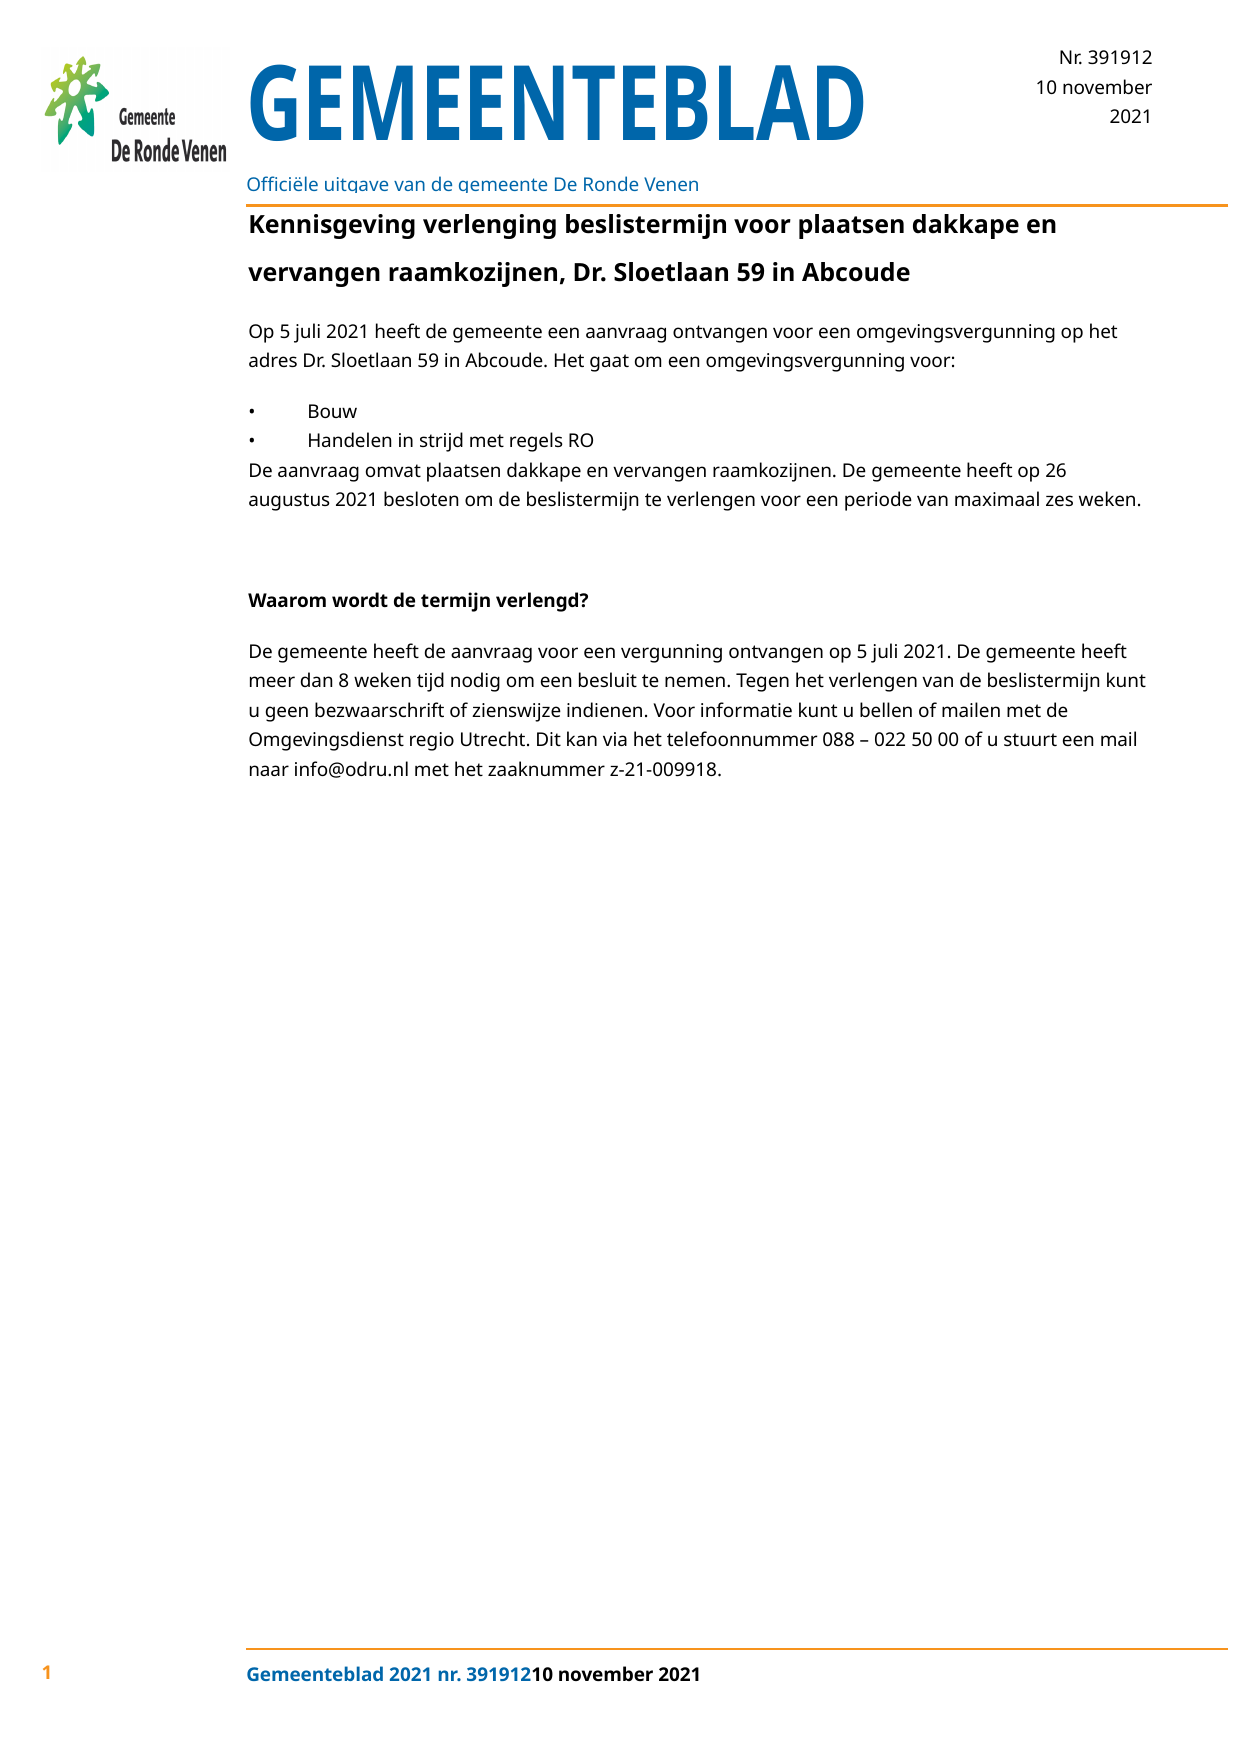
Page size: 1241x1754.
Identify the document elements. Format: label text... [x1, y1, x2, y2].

text De gemeente heeft de aanvraag voor een vergunning ontvangen op 5 juli 2021. De gemeente heeft meer dan 8 weken tijd nodig om een besluit te nemen. Tegen het verlengen van de beslistermijn kunt u geen bezwaarschrift of zienswijze indienen. Voor informatie kunt u bellen of mailen met de Omgevingsdienst regio Utrecht. Dit kan via het telefoonnummer 088 – 022 50 00 of u stuurt een mail naar info@odru.nl met het zaaknummer z-21-009918. [248, 638, 1152, 782]
list Bouw [248, 398, 1152, 424]
text De aanvraag omvat plaatsen dakkape en vervangen raamkozijnen. De gemeente heeft op 26 augustus 2021 besloten om de beslistermijn te verlengen voor een periode van maximaal zes weken. [248, 457, 1152, 512]
picture [41, 47, 231, 172]
list Handelen in strijd met regels RO [248, 427, 1152, 453]
text Op 5 juli 2021 heeft de gemeente een aanvraag ontvangen voor een omgevingsvergunning op het adres Dr. Sloetlaan 59 in Abcoude. Het gaat om een omgevingsvergunning voor: [248, 318, 1152, 373]
text Kennisgeving verlenging beslistermijn voor plaatsen dakkape en vervangen raamkozijnen, Dr. Sloetlaan 59 in Abcoude [248, 207, 1152, 288]
text Waarom wordt de termijn verlengd? [248, 587, 1152, 613]
